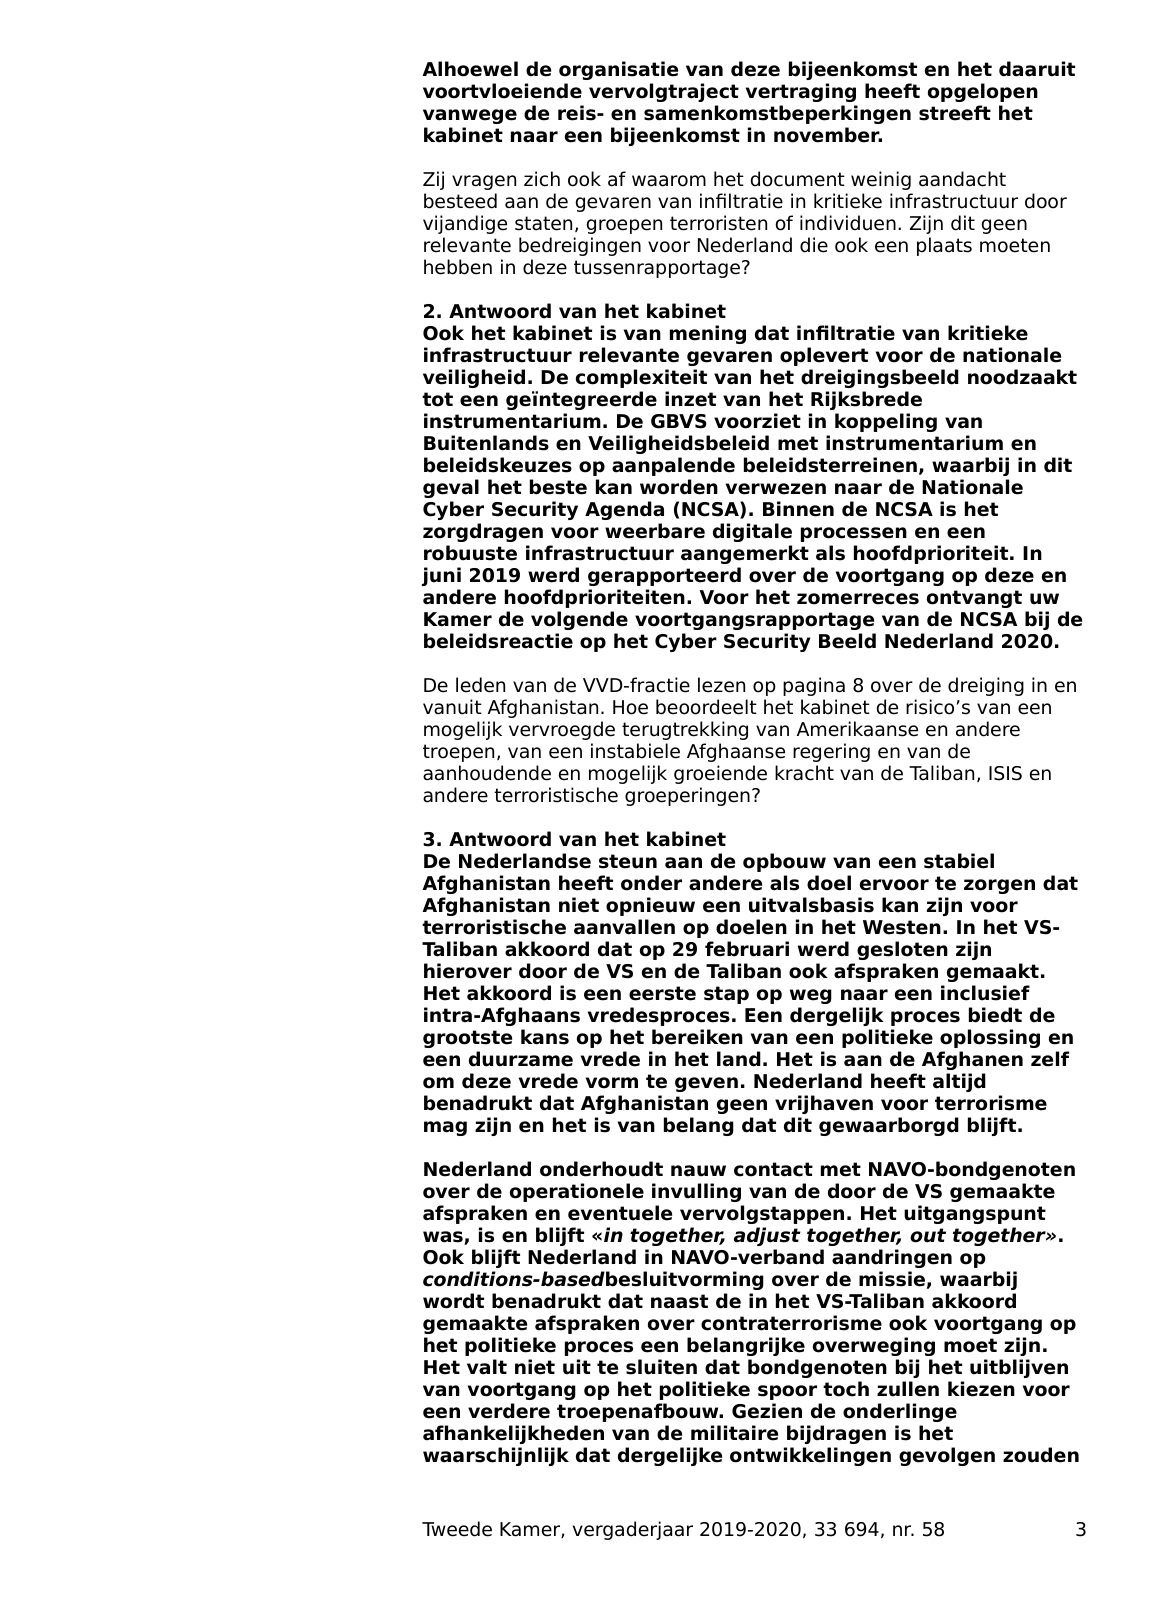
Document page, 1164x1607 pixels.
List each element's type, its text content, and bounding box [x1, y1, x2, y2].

text 2. Antwoord van het kabinet [422, 301, 1087, 323]
text Alhoewel de organisatie van deze bijeenkomst en het daaruit voortvloeiende vervolgtraject vertraging heeft opgelopen vanwege de reis- en samenkomstbeperkingen streeft het kabinet naar een bijeenkomst in november. [422, 59, 1087, 147]
text Nederland onderhoudt nauw contact met NAVO-bondgenoten over de operationele invulling van de door de VS gemaakte afspraken en eventuele vervolgstappen. Het uitgangspunt was, is en blijft «in together, adjust together, out together». Ook blijft Nederland in NAVO-verband aandringen op conditions-basedbesluitvorming over de missie, waarbij wordt benadrukt dat naast de in het VS-Taliban akkoord gemaakte afspraken over contraterrorisme ook voortgang op het politieke proces een belangrijke overweging moet zijn. [422, 1159, 1087, 1357]
text Het valt niet uit te sluiten dat bondgenoten bij het uitblijven van voortgang op het politieke spoor toch zullen kiezen voor een verdere troepenafbouw. Gezien de onderlinge afhankelijkheden van de militaire bijdragen is het waarschijnlijk dat dergelijke ontwikkelingen gevolgen zouden [422, 1357, 1087, 1467]
text Zij vragen zich ook af waarom het document weinig aandacht besteed aan de gevaren van infiltratie in kritieke infrastructuur door vijandige staten, groepen terroristen of individuen. Zijn dit geen relevante bedreigingen voor Nederland die ook een plaats moeten hebben in deze tussenrapportage? [422, 169, 1087, 279]
text 3. Antwoord van het kabinet [422, 829, 1087, 851]
text Ook het kabinet is van mening dat infiltratie van kritieke infrastructuur relevante gevaren oplevert voor de nationale veiligheid. De complexiteit van het dreigingsbeeld noodzaakt tot een geïntegreerde inzet van het Rijksbrede instrumentarium. De GBVS voorziet in koppeling van Buitenlands en Veiligheidsbeleid met instrumentarium en beleidskeuzes op aanpalende beleidsterreinen, waarbij in dit geval het beste kan worden verwezen naar de Nationale Cyber Security Agenda (NCSA). Binnen de NCSA is het zorgdragen voor weerbare digitale processen en een robuuste infrastructuur aangemerkt als hoofdprioriteit. In juni 2019 werd gerapporteerd over de voortgang op deze en andere hoofdprioriteiten. Voor het zomerreces ontvangt uw Kamer de volgende voortgangsrapportage van de NCSA bij de beleidsreactie op het Cyber Security Beeld Nederland 2020. [422, 323, 1087, 653]
text De leden van de VVD-fractie lezen op pagina 8 over de dreiging in en vanuit Afghanistan. Hoe beoordeelt het kabinet de risico’s van een mogelijk vervroegde terugtrekking van Amerikaanse en andere troepen, van een instabiele Afghaanse regering en van de aanhoudende en mogelijk groeiende kracht van de Taliban, ISIS en andere terroristische groeperingen? [422, 675, 1087, 807]
text De Nederlandse steun aan de opbouw van een stabiel Afghanistan heeft onder andere als doel ervoor te zorgen dat Afghanistan niet opnieuw een uitvalsbasis kan zijn voor terroristische aanvallen op doelen in het Westen. In het VS-Taliban akkoord dat op 29 februari werd gesloten zijn hierover door de VS en de Taliban ook afspraken gemaakt. Het akkoord is een eerste stap op weg naar een inclusief intra-Afghaans vredesproces. Een dergelijk proces biedt de grootste kans op het bereiken van een politieke oplossing en een duurzame vrede in het land. Het is aan de Afghanen zelf om deze vrede vorm te geven. Nederland heeft altijd benadrukt dat Afghanistan geen vrijhaven voor terrorisme mag zijn en het is van belang dat dit gewaarborgd blijft. [422, 851, 1087, 1137]
